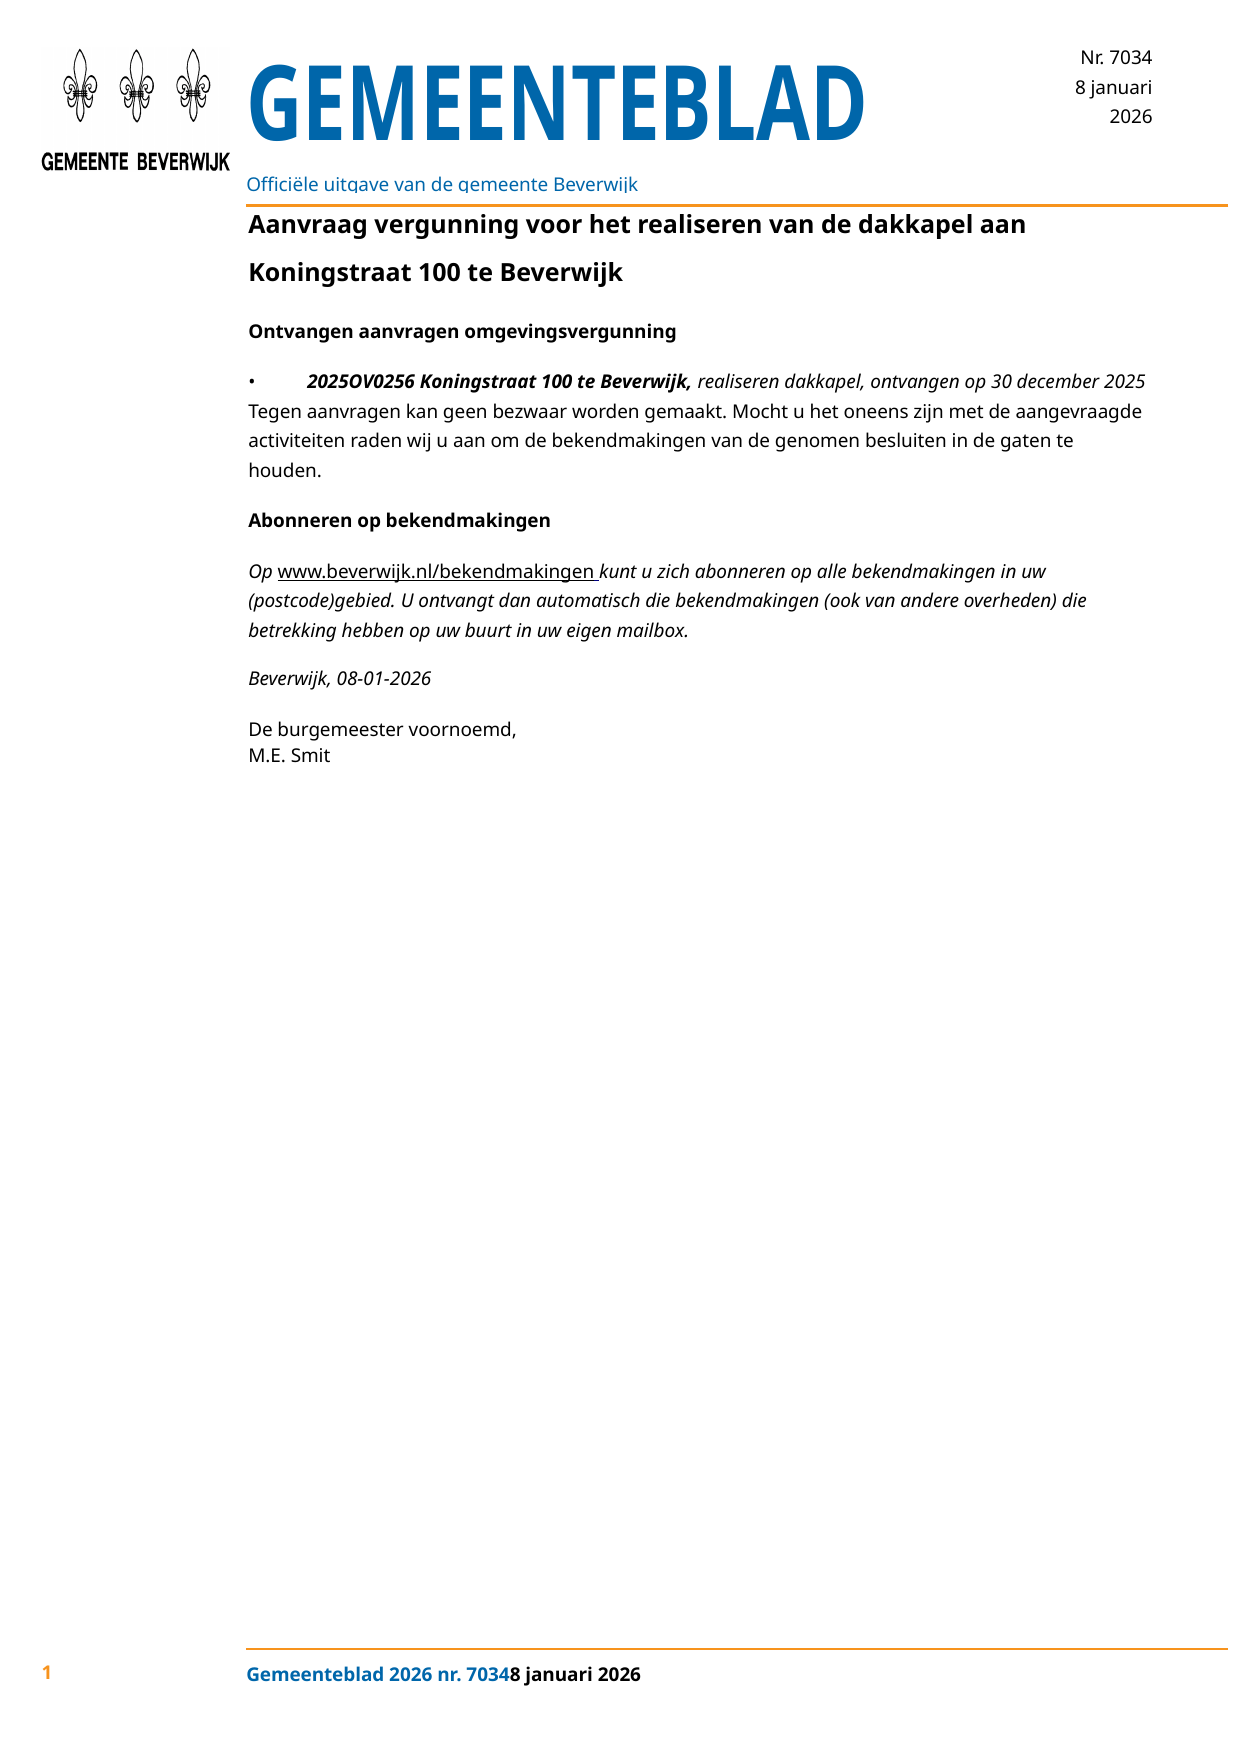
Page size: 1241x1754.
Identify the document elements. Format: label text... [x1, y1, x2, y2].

text Ontvangen aanvragen omgevingsvergunning [248, 318, 1152, 344]
picture [41, 47, 231, 172]
text Aanvraag vergunning voor het realiseren van de dakkapel aan Koningstraat 100 te Beverwijk [248, 207, 1152, 288]
text M.E. Smit [248, 742, 1152, 768]
list 2025OV0256 Koningstraat 100 te Beverwijk, realiseren dakkapel, ontvangen op 30 december 2025 [248, 368, 1152, 394]
text Abonneren op bekendmakingen [248, 507, 1152, 533]
text Beverwijk, 08-01-2026 [248, 665, 1152, 691]
text Op www.beverwijk.nl/bekendmakingen kunt u zich abonneren op alle bekendmakingen in uw (postcode)gebied. U ontvangt dan automatisch die bekendmakingen (ook van andere overheden) die betrekking hebben op uw buurt in uw eigen mailbox. [248, 558, 1152, 643]
text De burgemeester voornoemd, [248, 716, 1152, 742]
text Tegen aanvragen kan geen bezwaar worden gemaakt. Mocht u het oneens zijn met de aangevraagde activiteiten raden wij u aan om de bekendmakingen van de genomen besluiten in de gaten te houden. [248, 398, 1152, 483]
